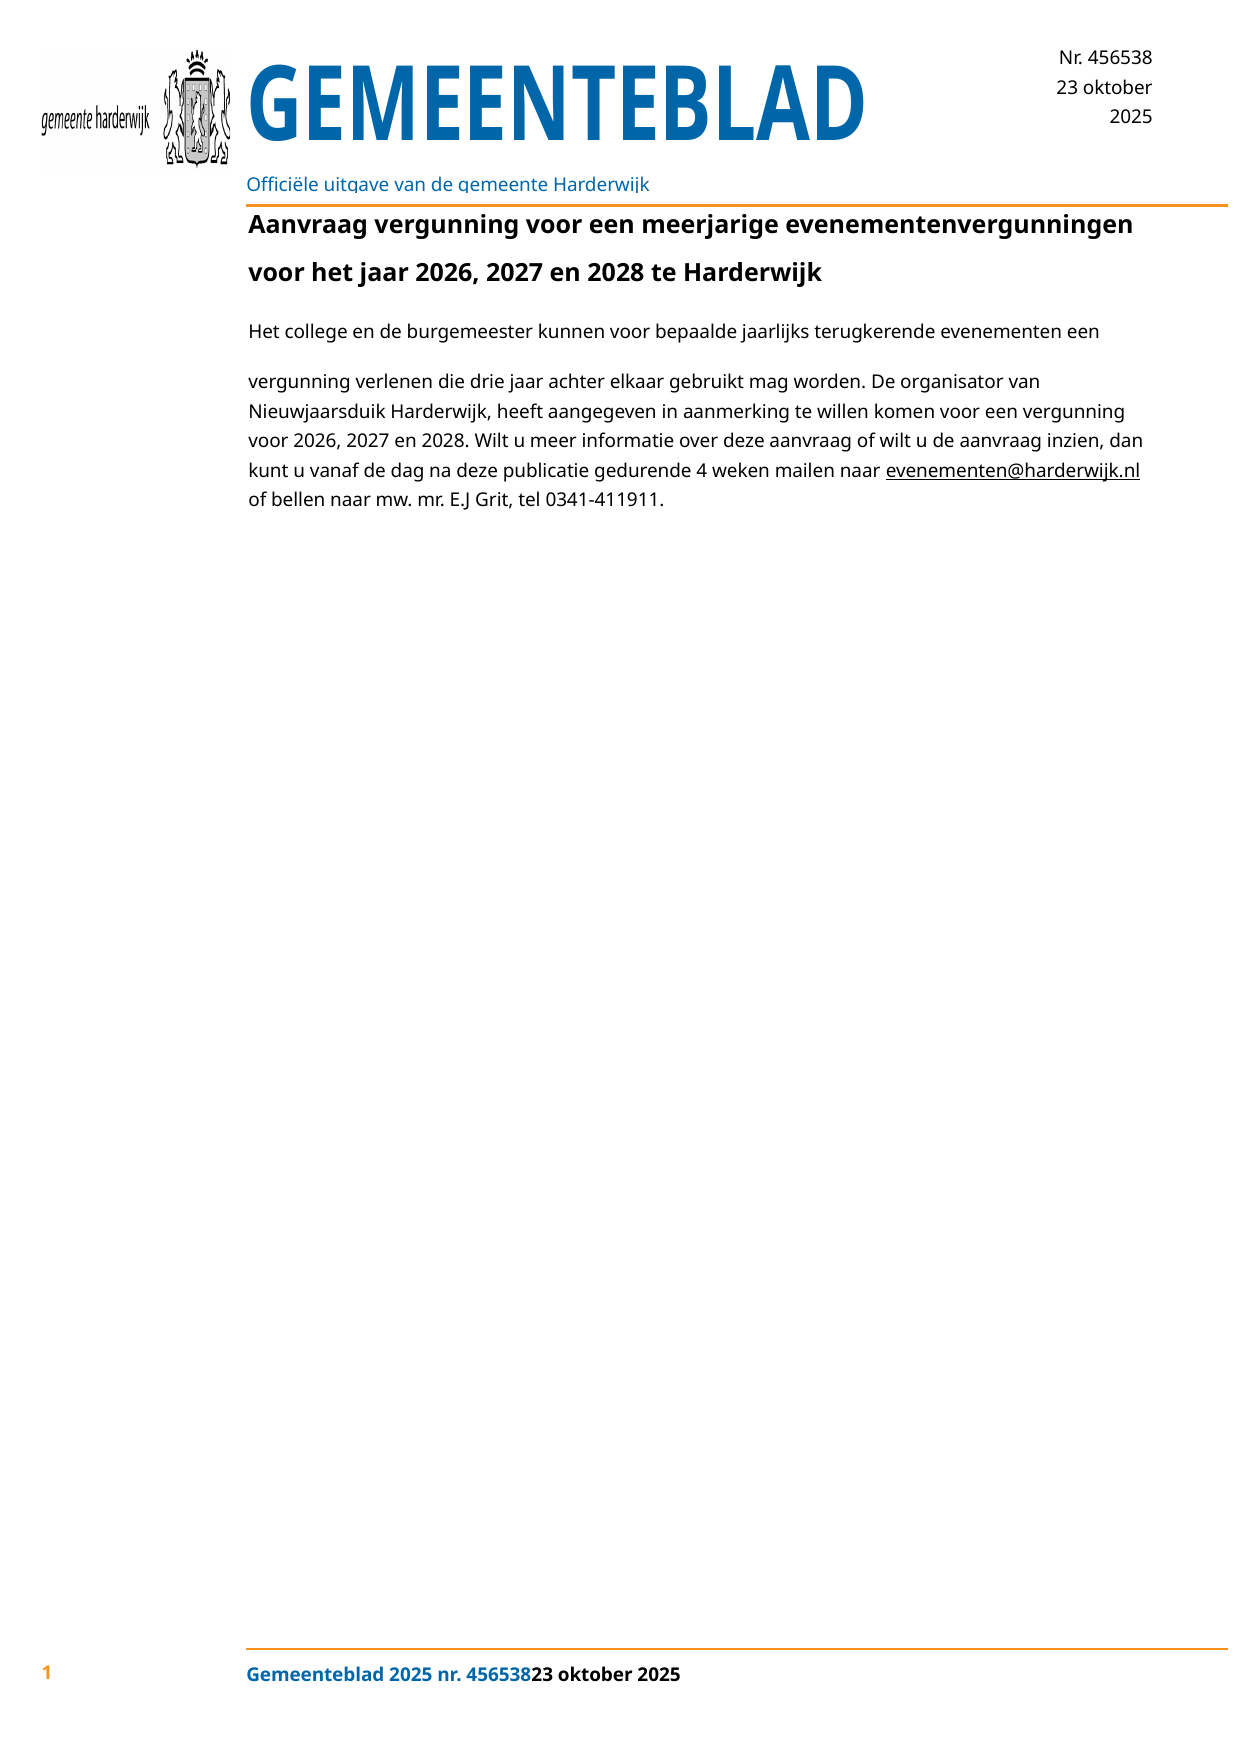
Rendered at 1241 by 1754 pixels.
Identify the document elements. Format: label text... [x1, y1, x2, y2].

picture [41, 47, 231, 172]
text vergunning verlenen die drie jaar achter elkaar gebruikt mag worden. De organisator van Nieuwjaarsduik Harderwijk, heeft aangegeven in aanmerking te willen komen voor een vergunning voor 2026, 2027 en 2028. Wilt u meer informatie over deze aanvraag of wilt u de aanvraag inzien, dan kunt u vanaf de dag na deze publicatie gedurende 4 weken mailen naar evenementen@harderwijk.nl of bellen naar mw. mr. E.J Grit, tel 0341-411911. [248, 368, 1152, 512]
text Aanvraag vergunning voor een meerjarige evenementenvergunningen voor het jaar 2026, 2027 en 2028 te Harderwijk [248, 207, 1152, 288]
text Het college en de burgemeester kunnen voor bepaalde jaarlijks terugkerende evenementen een [248, 318, 1152, 344]
